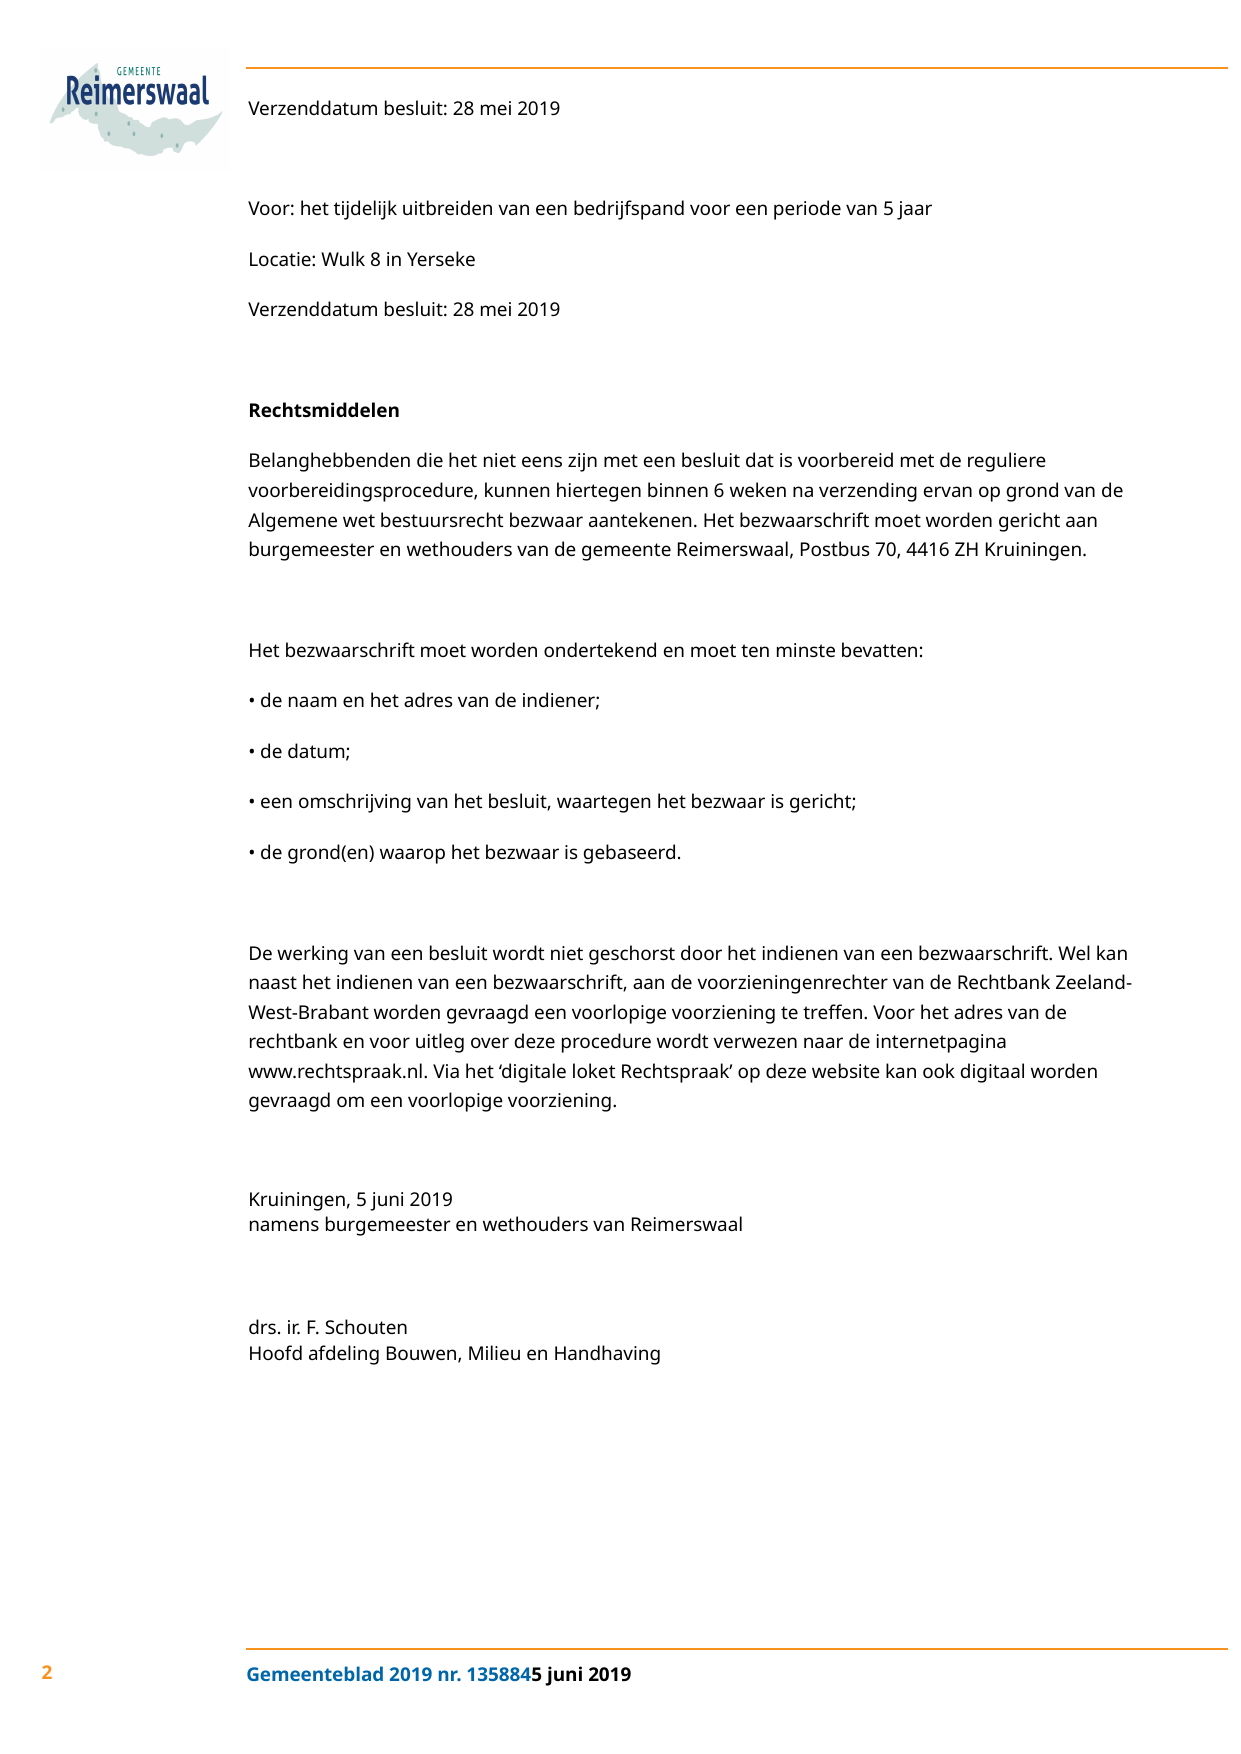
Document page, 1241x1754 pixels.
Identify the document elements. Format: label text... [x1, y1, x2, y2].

text drs. ir. F. Schouten [248, 1314, 1152, 1340]
picture [41, 47, 231, 172]
text Rechtsmiddelen [248, 397, 1152, 423]
text Verzenddatum besluit: 28 mei 2019 [248, 95, 1152, 121]
text Hoofd afdeling Bouwen, Milieu en Handhaving [248, 1340, 1152, 1366]
text Verzenddatum besluit: 28 mei 2019 [248, 296, 1152, 322]
text • de grond(en) waarop het bezwaar is gebaseerd. [248, 839, 1152, 865]
text Voor: het tijdelijk uitbreiden van een bedrijfspand voor een periode van 5 jaar [248, 196, 1152, 221]
text Het bezwaarschrift moet worden ondertekend en moet ten minste bevatten: [248, 637, 1152, 663]
text • de datum; [248, 738, 1152, 764]
text Kruiningen, 5 juni 2019 [248, 1186, 1152, 1212]
text Belanghebbenden die het niet eens zijn met een besluit dat is voorbereid met de reguliere voorbereidingsprocedure, kunnen hiertegen binnen 6 weken na verzending ervan op grond van de Algemene wet bestuursrecht bezwaar aantekenen. Het bezwaarschrift moet worden gericht aan burgemeester en wethouders van de gemeente Reimerswaal, Postbus 70, 4416 ZH Kruiningen. [248, 448, 1152, 562]
text De werking van een besluit wordt niet geschorst door het indienen van een bezwaarschrift. Wel kan naast het indienen van een bezwaarschrift, aan de voorzieningenrechter van de Rechtbank Zeeland-West-Brabant worden gevraagd een voorlopige voorziening te treffen. Voor het adres van de rechtbank en voor uitleg over deze procedure wordt verwezen naar de internetpagina www.rechtspraak.nl. Via het ‘digitale loket Rechtspraak’ op deze website kan ook digitaal worden gevraagd om een voorlopige voorziening. [248, 940, 1152, 1113]
text • de naam en het adres van de indiener; [248, 688, 1152, 713]
text namens burgemeester en wethouders van Reimerswaal [248, 1212, 1152, 1237]
text • een omschrijving van het besluit, waartegen het bezwaar is gericht; [248, 788, 1152, 814]
text Locatie: Wulk 8 in Yerseke [248, 246, 1152, 272]
